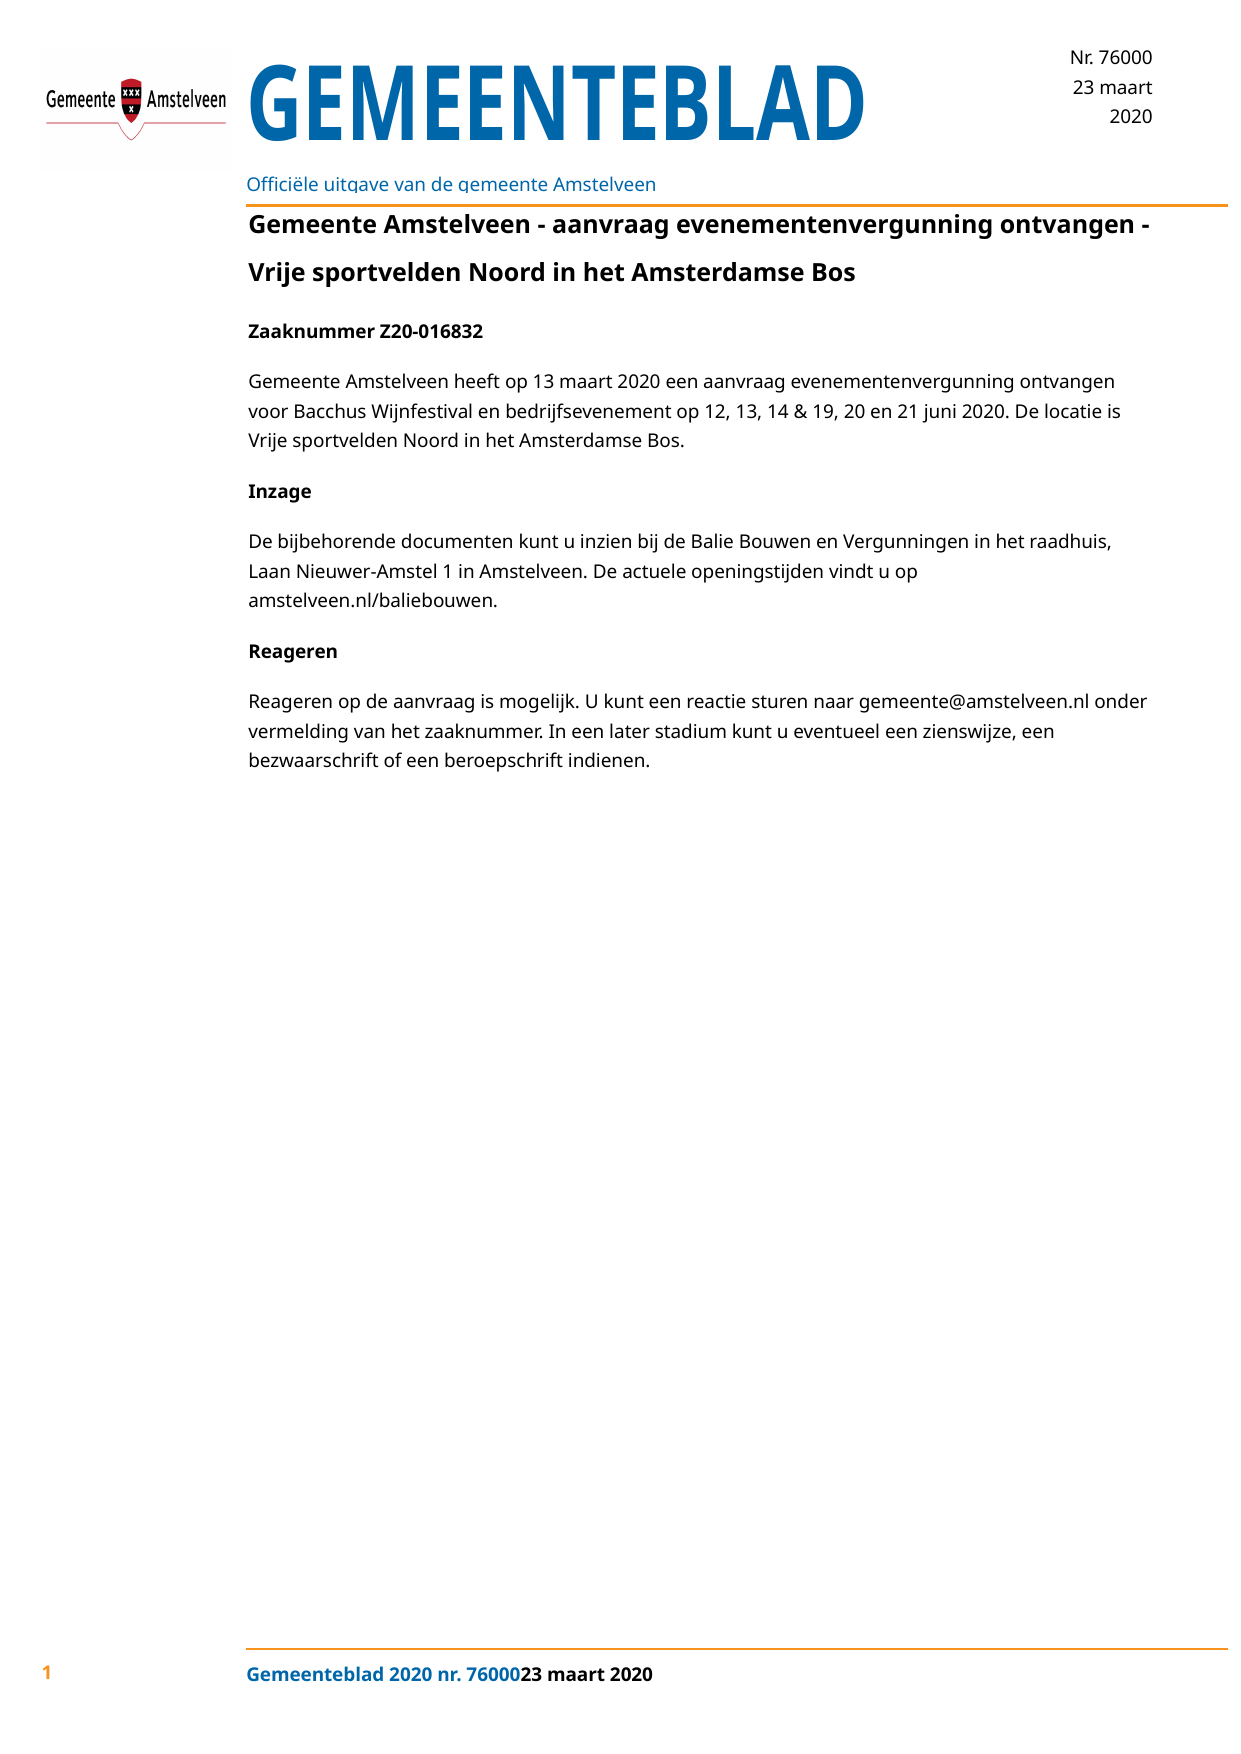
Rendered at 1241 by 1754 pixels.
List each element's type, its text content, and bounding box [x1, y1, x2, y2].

text Reageren op de aanvraag is mogelijk. U kunt een reactie sturen naar gemeente@amstelveen.nl onder vermelding van het zaaknummer. In een later stadium kunt u eventueel een zienswijze, een bezwaarschrift of een beroepschrift indienen. [248, 688, 1152, 773]
picture [41, 47, 231, 172]
text De bijbehorende documenten kunt u inzien bij de Balie Bouwen en Vergunningen in het raadhuis, Laan Nieuwer-Amstel 1 in Amstelveen. De actuele openingstijden vindt u op amstelveen.nl/baliebouwen. [248, 528, 1152, 613]
text Gemeente Amstelveen - aanvraag evenementenvergunning ontvangen - Vrije sportvelden Noord in het Amsterdamse Bos [248, 207, 1152, 288]
text Gemeente Amstelveen heeft op 13 maart 2020 een aanvraag evenementenvergunning ontvangen voor Bacchus Wijnfestival en bedrijfsevenement op 12, 13, 14 & 19, 20 en 21 juni 2020. De locatie is Vrije sportvelden Noord in het Amsterdamse Bos. [248, 368, 1152, 453]
text Zaaknummer Z20-016832 [248, 318, 1152, 344]
text Reageren [248, 638, 1152, 664]
text Inzage [248, 478, 1152, 504]
